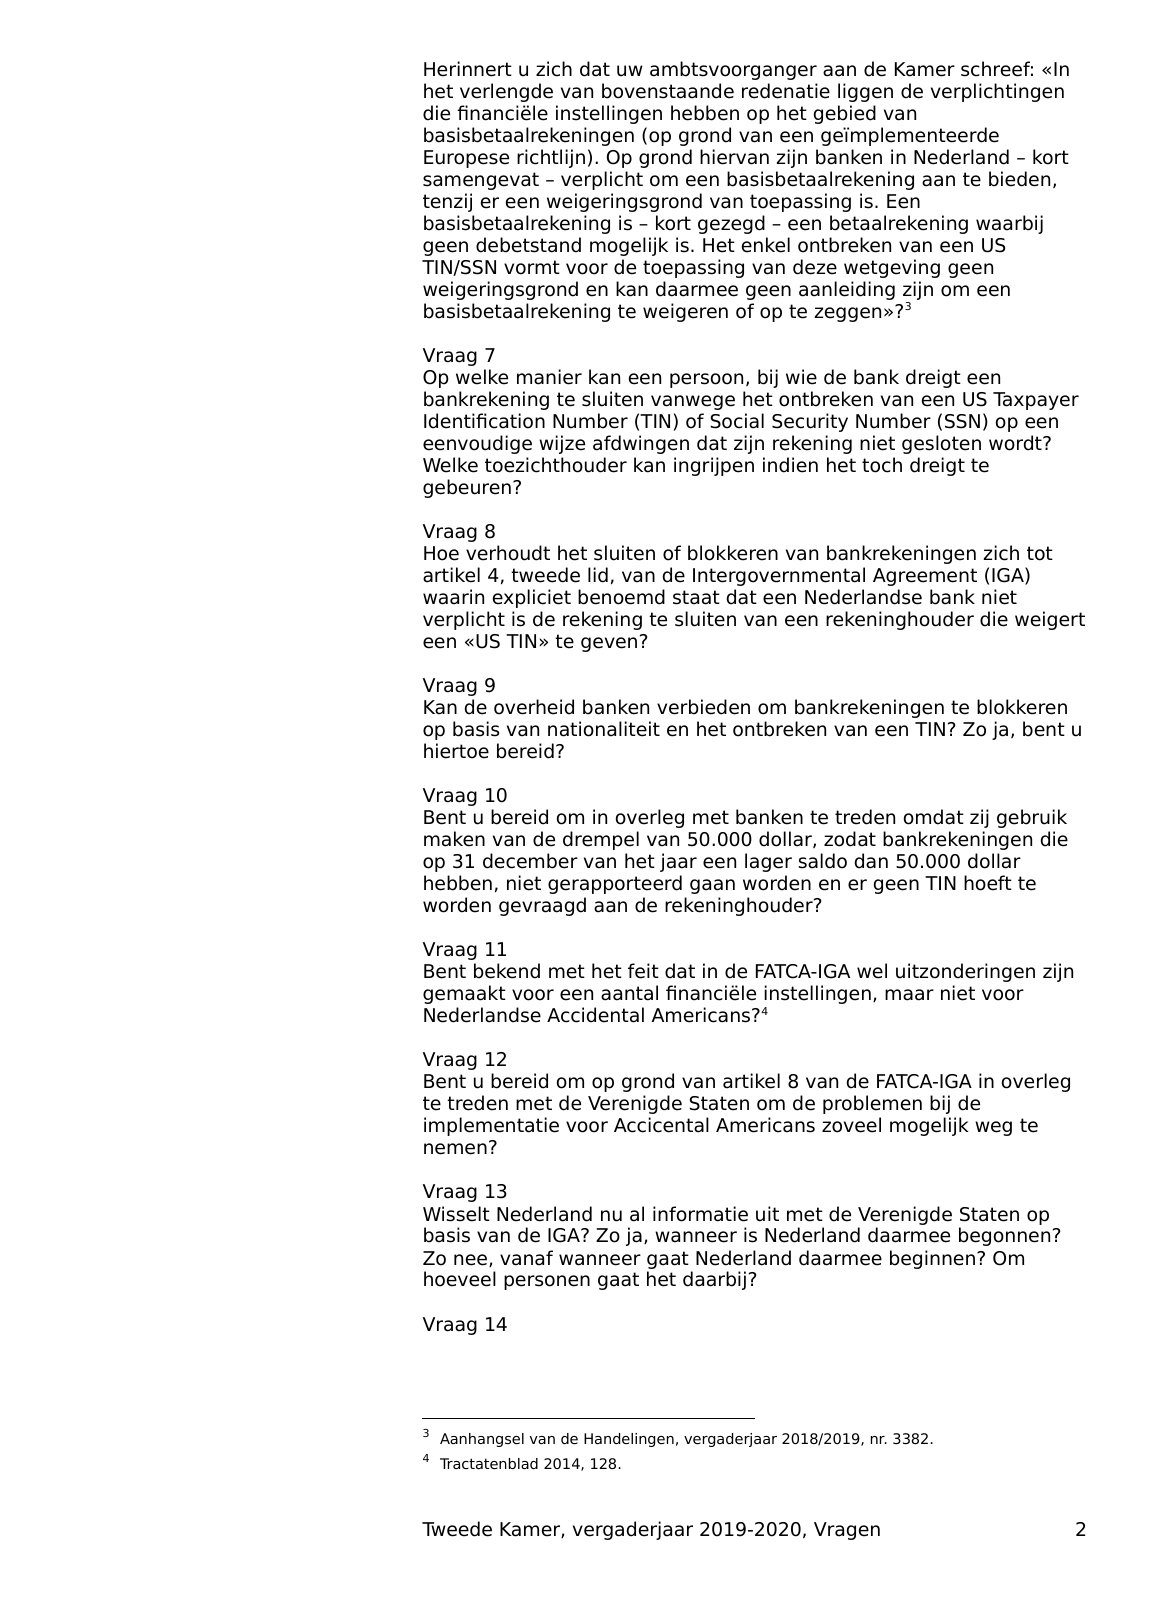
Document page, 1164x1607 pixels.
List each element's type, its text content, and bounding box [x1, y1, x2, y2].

text Vraag 8 [422, 521, 1087, 543]
text Vraag 11 [422, 939, 1087, 961]
text Bent u bereid om op grond van artikel 8 van de FATCA-IGA in overleg te treden met de Verenigde Staten om de problemen bij de implementatie voor Accicental Americans zoveel mogelijk weg te nemen? [422, 1071, 1087, 1159]
text Bent bekend met het feit dat in de FATCA-IGA wel uitzonderingen zijn gemaakt voor een aantal financiële instellingen, maar niet voor Nederlandse Accidental Americans? [422, 961, 1087, 1027]
text Vraag 14 [422, 1313, 1087, 1336]
text Hoe verhoudt het sluiten of blokkeren van bankrekeningen zich tot artikel 4, tweede lid, van de Intergovernmental Agreement (IGA) waarin expliciet benoemd staat dat een Nederlandse bank niet verplicht is de rekening te sluiten van een rekeninghouder die weigert een «US TIN» te geven? [422, 543, 1087, 653]
text Op welke manier kan een persoon, bij wie de bank dreigt een bankrekening te sluiten vanwege het ontbreken van een US Taxpayer Identification Number (TIN) of Social Security Number (SSN) op een eenvoudige wijze afdwingen dat zijn rekening niet gesloten wordt? Welke toezichthouder kan ingrijpen indien het toch dreigt te gebeuren? [422, 367, 1087, 499]
text Aanhangsel van de Handelingen, vergaderjaar 2018/2019, nr. 3382. [422, 1427, 1087, 1449]
text Vraag 12 [422, 1049, 1087, 1071]
text Vraag 10 [422, 785, 1087, 807]
text Kan de overheid banken verbieden om bankrekeningen te blokkeren op basis van nationaliteit en het ontbreken van een TIN? Zo ja, bent u hiertoe bereid? [422, 697, 1087, 763]
text Wisselt Nederland nu al informatie uit met de Verenigde Staten op basis van de IGA? Zo ja, wanneer is Nederland daarmee begonnen? Zo nee, vanaf wanneer gaat Nederland daarmee beginnen? Om hoeveel personen gaat het daarbij? [422, 1203, 1087, 1291]
text Vraag 13 [422, 1181, 1087, 1203]
text Tractatenblad 2014, 128. [422, 1452, 1087, 1474]
text Herinnert u zich dat uw ambtsvoorganger aan de Kamer schreef: «In het verlengde van bovenstaande redenatie liggen de verplichtingen die financiële instellingen hebben op het gebied van basisbetaalrekeningen (op grond van een geïmplementeerde Europese richtlijn). Op grond hiervan zijn banken in Nederland – kort samengevat – verplicht om een basisbetaalrekening aan te bieden, tenzij er een weigeringsgrond van toepassing is. Een basisbetaalrekening is – kort gezegd – een betaalrekening waarbij geen debetstand mogelijk is. Het enkel ontbreken van een US TIN/SSN vormt voor de toepassing van deze wetgeving geen weigeringsgrond en kan daarmee geen aanleiding zijn om een basisbetaalrekening te weigeren of op te zeggen»? [422, 59, 1087, 323]
text Vraag 7 [422, 345, 1087, 367]
text Vraag 9 [422, 675, 1087, 697]
text Bent u bereid om in overleg met banken te treden omdat zij gebruik maken van de drempel van 50.000 dollar, zodat bankrekeningen die op 31 december van het jaar een lager saldo dan 50.000 dollar hebben, niet gerapporteerd gaan worden en er geen TIN hoeft te worden gevraagd aan de rekeninghouder? [422, 807, 1087, 917]
